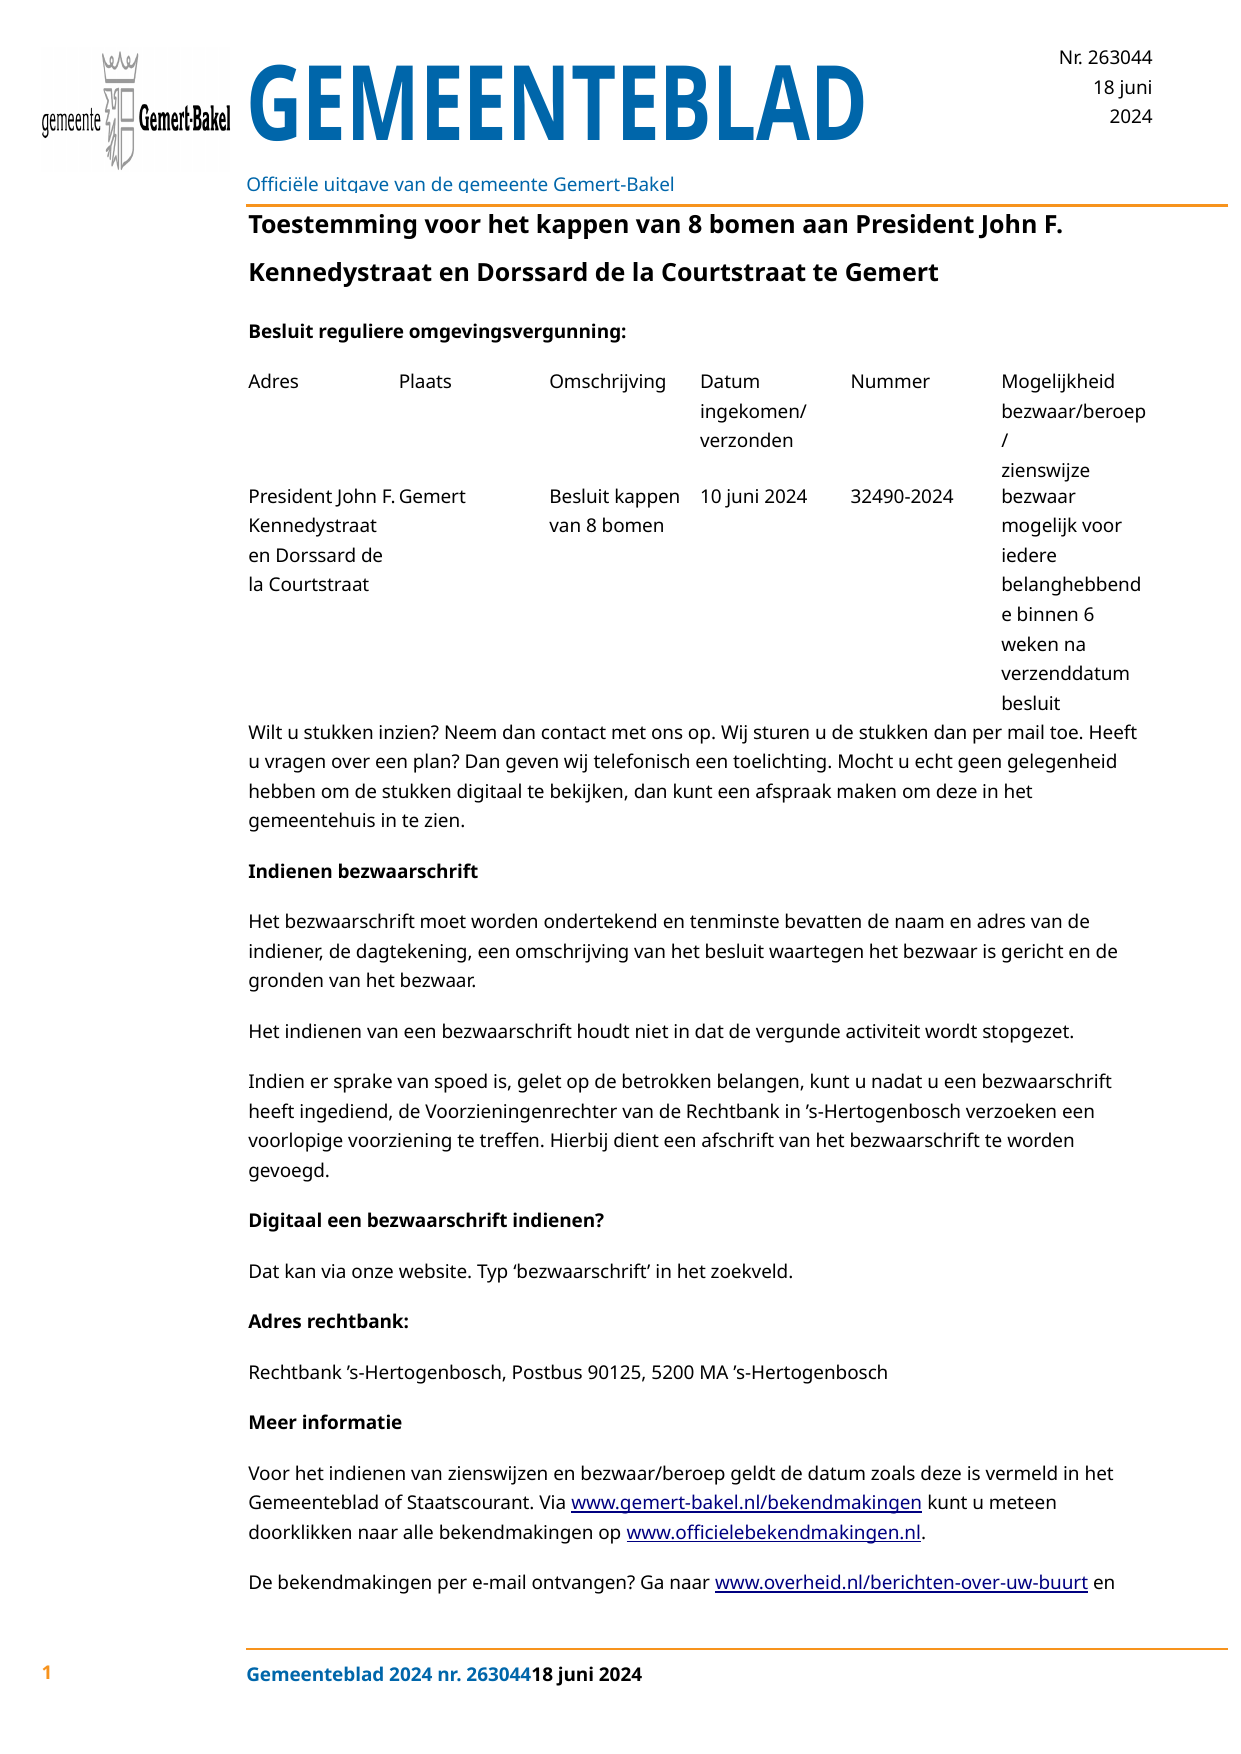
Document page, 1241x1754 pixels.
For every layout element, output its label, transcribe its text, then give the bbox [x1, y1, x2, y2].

table_cell 32490-2024 [850, 483, 1001, 716]
text Het bezwaarschrift moet worden ondertekend en tenminste bevatten de naam en adres van de indiener, de dagtekening, een omschrijving van het besluit waartegen het bezwaar is gericht en de gronden van het bezwaar. [248, 908, 1152, 993]
text Digitaal een bezwaarschrift indienen? [248, 1208, 1152, 1233]
text Adres rechtbank: [248, 1308, 1152, 1334]
table_cell President John F. Kennedystraat en Dorssard de la Courtstraat [248, 483, 398, 716]
text Toestemming voor het kappen van 8 bomen aan President John F. Kennedystraat en Dorssard de la Courtstraat te Gemert [248, 207, 1152, 288]
text Wilt u stukken inzien? Neem dan contact met ons op. Wij sturen u de stukken dan per mail toe. Heeft u vragen over een plan? Dan geven wij telefonisch een toelichting. Mocht u echt geen gelegenheid hebben om de stukken digitaal te bekijken, dan kunt een afspraak maken om deze in het gemeentehuis in te zien. [248, 719, 1152, 833]
table_header Mogelijkheid bezwaar/beroep/ zienswijze [1001, 369, 1152, 483]
table_header Adres [248, 369, 398, 483]
text Meer informatie [248, 1409, 1152, 1435]
text Dat kan via onze website. Typ ‘bezwaarschrift’ in het zoekveld. [248, 1258, 1152, 1284]
text Indienen bezwaarschrift [248, 858, 1152, 884]
text Het indienen van een bezwaarschrift houdt niet in dat de vergunde activiteit wordt stopgezet. [248, 1018, 1152, 1044]
table_header Nummer [850, 369, 1001, 483]
table_cell Besluit kappen van 8 bomen [549, 483, 700, 716]
picture [41, 47, 231, 172]
table_cell bezwaar mogelijk voor iedere belanghebbende binnen 6 weken na verzenddatum besluit [1001, 483, 1152, 716]
table_header Datum ingekomen/ verzonden [700, 369, 850, 483]
text Besluit reguliere omgevingsvergunning: [248, 318, 1152, 344]
text De bekendmakingen per e-mail ontvangen? Ga naar www.overheid.nl/berichten-over-uw-buurt en [248, 1569, 1152, 1595]
table_cell 10 juni 2024 [700, 483, 850, 716]
table_header Plaats [399, 369, 549, 483]
table_cell Gemert [399, 483, 549, 716]
text Voor het indienen van zienswijzen en bezwaar/beroep geldt de datum zoals deze is vermeld in het Gemeenteblad of Staatscourant. Via www.gemert-bakel.nl/bekendmakingen kunt u meteen doorklikken naar alle bekendmakingen op www.officielebekendmakingen.nl. [248, 1460, 1152, 1545]
text Rechtbank ’s-Hertogenbosch, Postbus 90125, 5200 MA ’s-Hertogenbosch [248, 1359, 1152, 1385]
text Indien er sprake van spoed is, gelet op de betrokken belangen, kunt u nadat u een bezwaarschrift heeft ingediend, de Voorzieningenrechter van de Rechtbank in ’s-Hertogenbosch verzoeken een voorlopige voorziening te treffen. Hierbij dient een afschrift van het bezwaarschrift te worden gevoegd. [248, 1068, 1152, 1183]
table_header Omschrijving [549, 369, 700, 483]
